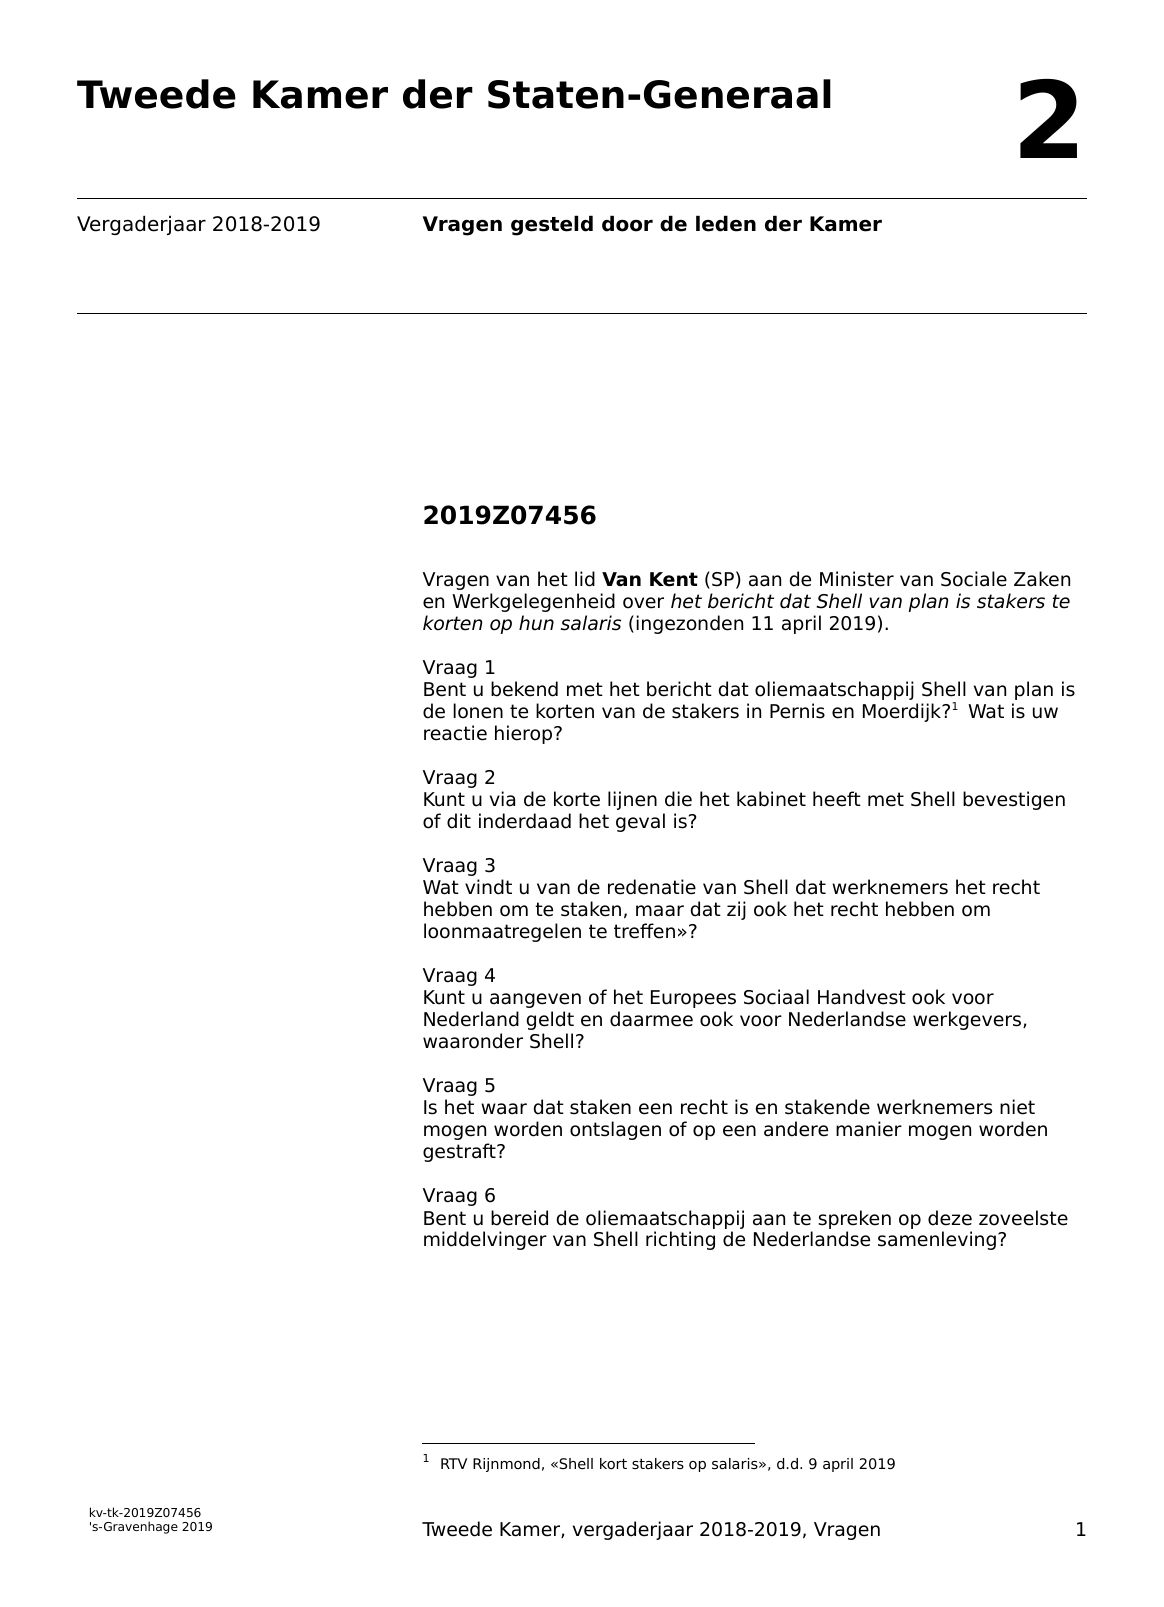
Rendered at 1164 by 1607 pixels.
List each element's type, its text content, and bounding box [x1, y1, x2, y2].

text 's-Gravenhage 2019 [88, 1520, 323, 1534]
text Vraag 2 [422, 767, 1087, 789]
table_cell Vergaderjaar 2018-2019 [77, 199, 422, 313]
table_cell Vragen gesteld door de leden der Kamer [422, 199, 1087, 313]
text Vraag 6 [422, 1185, 1087, 1207]
text kv-tk-2019Z07456 [88, 1506, 323, 1520]
text 2019Z07456 [422, 501, 1087, 531]
text Vragen van het lid Van Kent (SP) aan de Minister van Sociale Zaken en Werkgelegenheid over het bericht dat Shell van plan is stakers te korten op hun salaris (ingezonden 11 april 2019). [422, 569, 1087, 635]
text Vraag 4 [422, 965, 1087, 987]
table_header 2 [886, 59, 1087, 198]
text RTV Rijnmond, «Shell kort stakers op salaris», d.d. 9 april 2019 [422, 1452, 1087, 1474]
text Vraag 3 [422, 855, 1087, 877]
text Kunt u aangeven of het Europees Sociaal Handvest ook voor Nederland geldt en daarmee ook voor Nederlandse werkgevers, waaronder Shell? [422, 987, 1087, 1053]
text Kunt u via de korte lijnen die het kabinet heeft met Shell bevestigen of dit inderdaad het geval is? [422, 789, 1087, 833]
table_header Tweede Kamer der Staten-Generaal [77, 59, 886, 198]
text Is het waar dat staken een recht is en stakende werknemers niet mogen worden ontslagen of op een andere manier mogen worden gestraft? [422, 1097, 1087, 1163]
text Bent u bereid de oliemaatschappij aan te spreken op deze zoveelste middelvinger van Shell richting de Nederlandse samenleving? [422, 1207, 1087, 1251]
text Vraag 5 [422, 1075, 1087, 1097]
text Bent u bekend met het bericht dat oliemaatschappij Shell van plan is de lonen te korten van de stakers in Pernis en Moerdijk? Wat is uw reactie hierop? [422, 679, 1087, 745]
text Vraag 1 [422, 657, 1087, 679]
text Wat vindt u van de redenatie van Shell dat werknemers het recht hebben om te staken, maar dat zij ook het recht hebben om loonmaatregelen te treffen»? [422, 877, 1087, 943]
